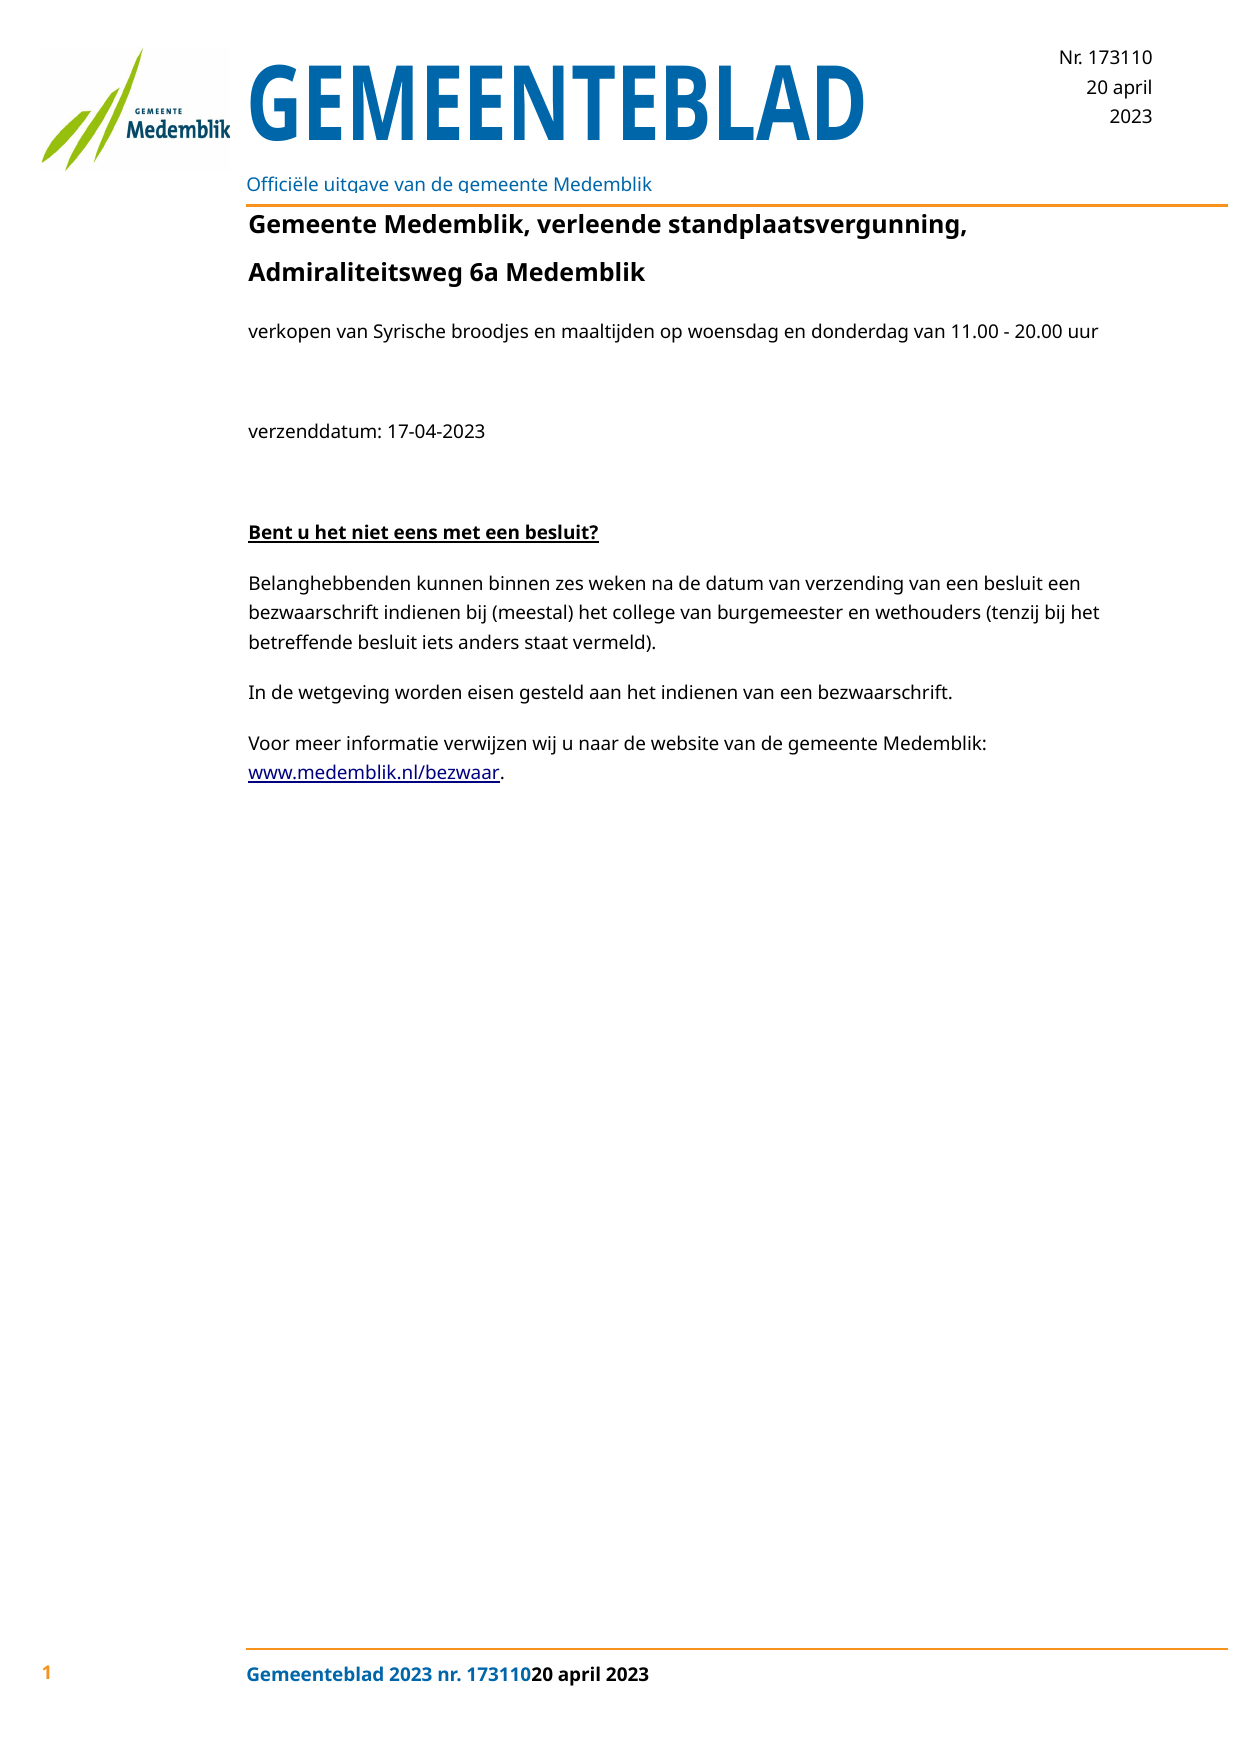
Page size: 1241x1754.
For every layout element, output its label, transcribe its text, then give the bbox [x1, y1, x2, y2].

text In de wetgeving worden eisen gesteld aan het indienen van een bezwaarschrift. [248, 679, 1152, 705]
text Bent u het niet eens met een besluit? [248, 519, 1152, 545]
text verkopen van Syrische broodjes en maaltijden op woensdag en donderdag van 11.00 - 20.00 uur [248, 318, 1152, 344]
text Belanghebbenden kunnen binnen zes weken na de datum van verzending van een besluit een bezwaarschrift indienen bij (meestal) het college van burgemeester en wethouders (tenzij bij het betreffende besluit iets anders staat vermeld). [248, 570, 1152, 655]
text verzenddatum: 17-04-2023 [248, 419, 1152, 444]
picture [41, 47, 231, 172]
text Voor meer informatie verwijzen wij u naar de website van de gemeente Medemblik: www.medemblik.nl/bezwaar. [248, 730, 1152, 785]
text Gemeente Medemblik, verleende standplaatsvergunning, Admiraliteitsweg 6a Medemblik [248, 207, 1152, 288]
